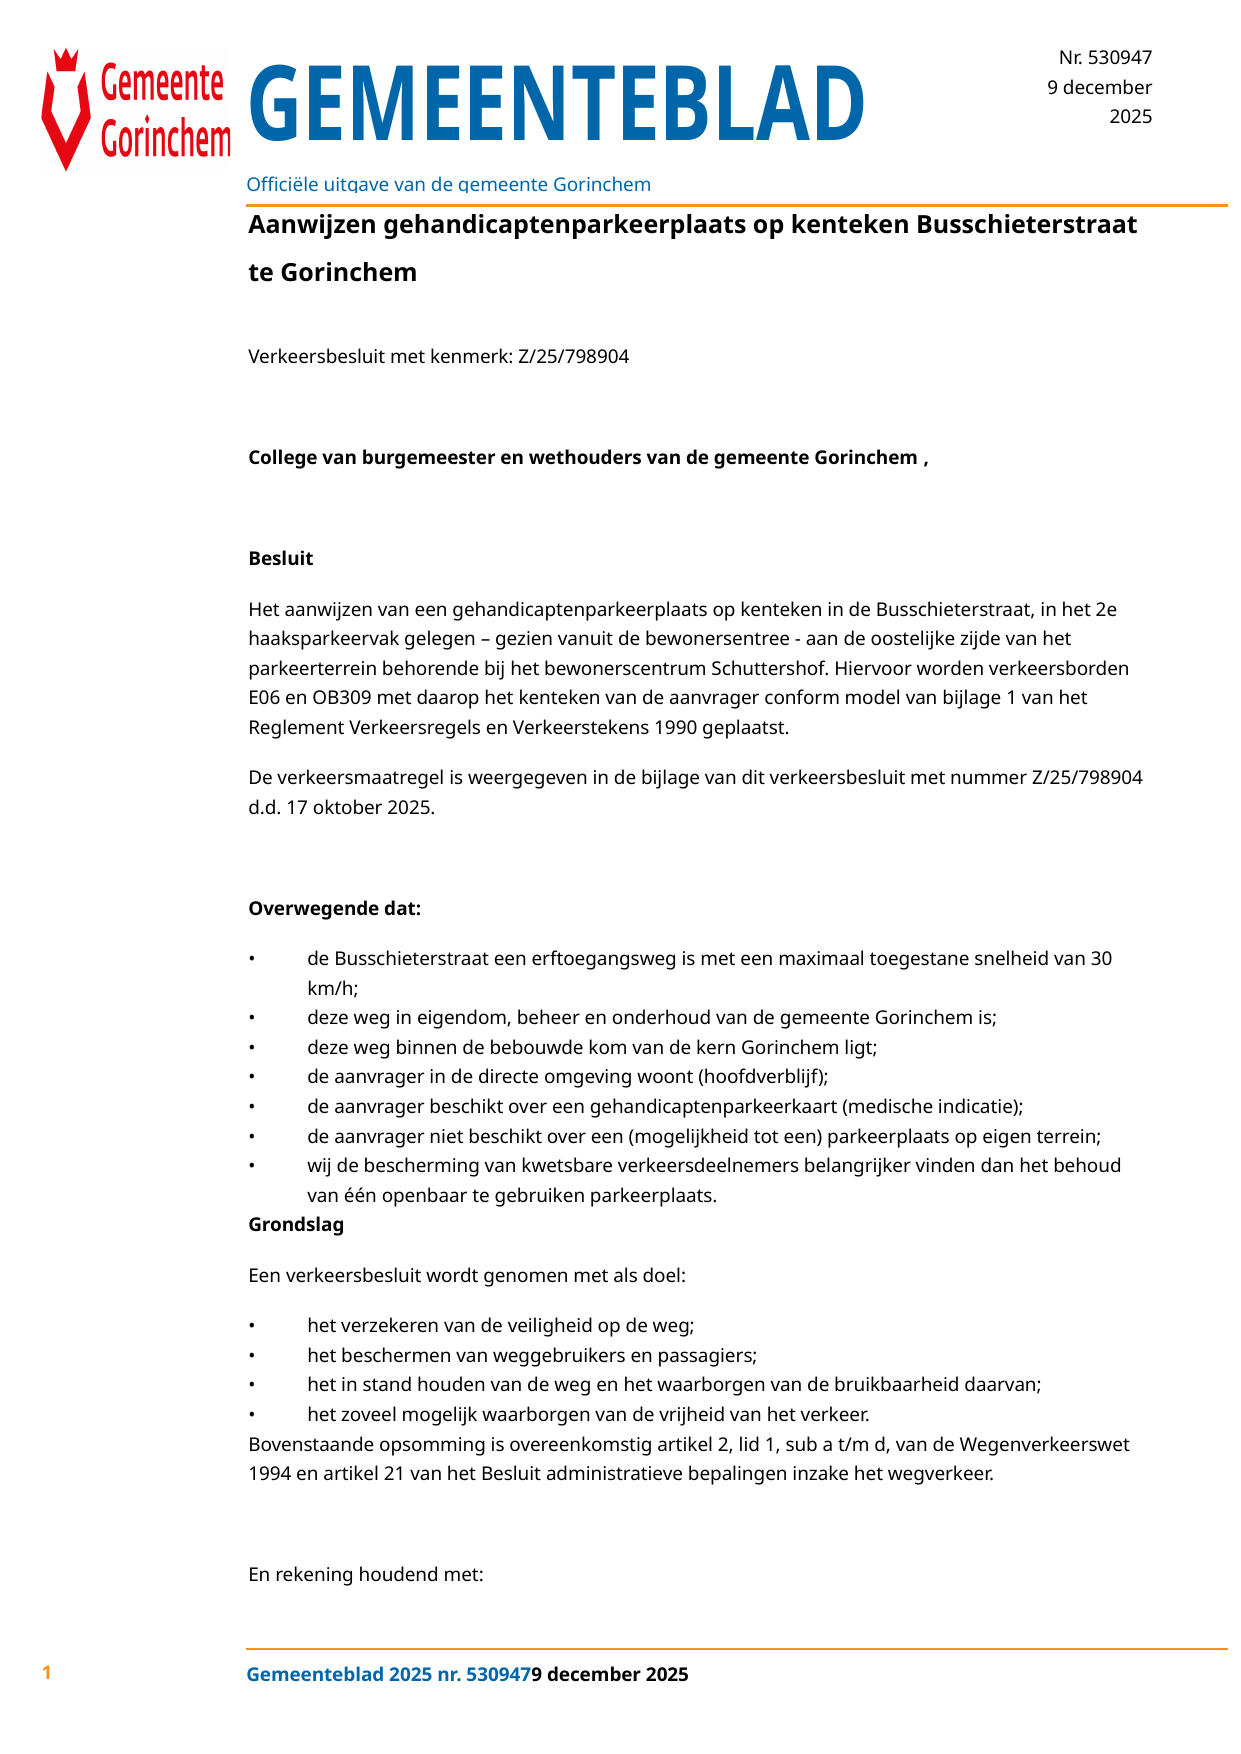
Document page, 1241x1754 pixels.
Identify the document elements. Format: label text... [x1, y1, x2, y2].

text Het aanwijzen van een gehandicaptenparkeerplaats op kenteken in de Busschieterstraat, in het 2e haaksparkeervak gelegen – gezien vanuit de bewonersentree - aan de oostelijke zijde van het parkeerterrein behorende bij het bewonerscentrum Schuttershof. Hiervoor worden verkeersborden E06 en OB309 met daarop het kenteken van de aanvrager conform model van bijlage 1 van het Reglement Verkeersregels en Verkeerstekens 1990 geplaatst. [248, 596, 1152, 740]
list de aanvrager beschikt over een gehandicaptenparkeerkaart (medische indicatie); [248, 1093, 1152, 1119]
text En rekening houdend met: [248, 1561, 1152, 1587]
text Grondslag [248, 1212, 1152, 1237]
list deze weg binnen de bebouwde kom van de kern Gorinchem ligt; [248, 1034, 1152, 1060]
text Verkeersbesluit met kenmerk: Z/25/798904 [248, 344, 1152, 369]
list de aanvrager niet beschikt over een (mogelijkheid tot een) parkeerplaats op eigen terrein; [248, 1123, 1152, 1148]
list het zoveel mogelijk waarborgen van de vrijheid van het verkeer. [248, 1401, 1152, 1427]
list het in stand houden van de weg en het waarborgen van de bruikbaarheid daarvan; [248, 1372, 1152, 1397]
text Bovenstaande opsomming is overeenkomstig artikel 2, lid 1, sub a t/m d, van de Wegenverkeerswet 1994 en artikel 21 van het Besluit administratieve bepalingen inzake het wegverkeer. [248, 1431, 1152, 1486]
text Een verkeersbesluit wordt genomen met als doel: [248, 1262, 1152, 1288]
list deze weg in eigendom, beheer en onderhoud van de gemeente Gorinchem is; [248, 1004, 1152, 1030]
list de Busschieterstraat een erftoegangsweg is met een maximaal toegestane snelheid van 30 km/h; [248, 945, 1152, 1001]
picture [41, 47, 231, 172]
text Aanwijzen gehandicaptenparkeerplaats op kenteken Busschieterstraat te Gorinchem [248, 207, 1152, 288]
list het beschermen van weggebruikers en passagiers; [248, 1342, 1152, 1368]
list wij de bescherming van kwetsbare verkeersdeelnemers belangrijker vinden dan het behoud van één openbaar te gebruiken parkeerplaats. [248, 1152, 1152, 1208]
text Besluit [248, 545, 1152, 571]
text College van burgemeester en wethouders van de gemeente Gorinchem , [248, 444, 1152, 470]
text Overwegende dat: [248, 895, 1152, 921]
text De verkeersmaatregel is weergegeven in de bijlage van dit verkeersbesluit met nummer Z/25/798904 d.d. 17 oktober 2025. [248, 764, 1152, 820]
list het verzekeren van de veiligheid op de weg; [248, 1312, 1152, 1338]
list de aanvrager in de directe omgeving woont (hoofdverblijf); [248, 1064, 1152, 1089]
